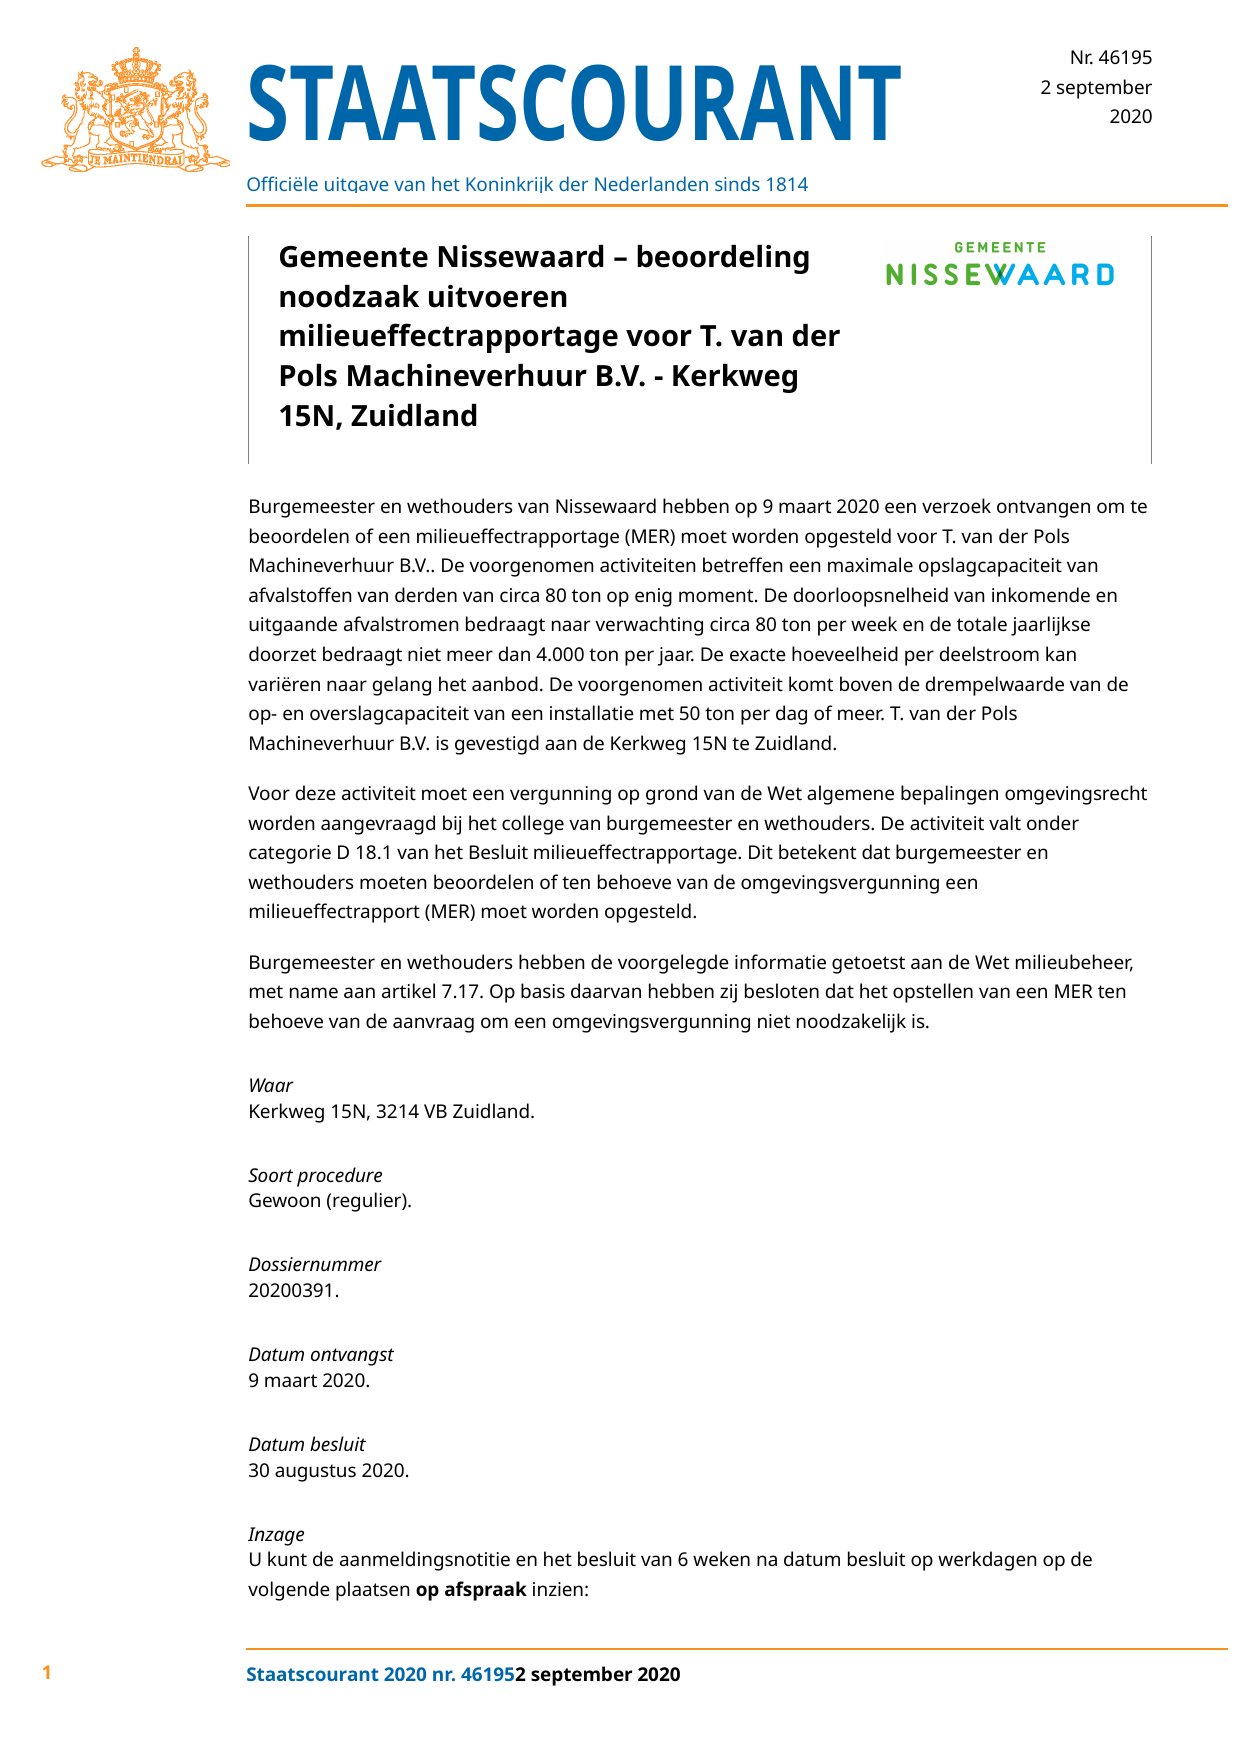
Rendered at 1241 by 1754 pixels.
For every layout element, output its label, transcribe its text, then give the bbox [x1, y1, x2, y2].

text Waar [248, 1072, 1152, 1098]
table_header Gemeente Nissewaard – beoordeling noodzaak uitvoeren milieueffectrapportage voor T. van der Pols Machineverhuur B.V. - Kerkweg 15N, Zuidland [249, 236, 850, 464]
text Datum besluit [248, 1431, 1152, 1457]
picture [882, 236, 1119, 291]
text Kerkweg 15N, 3214 VB Zuidland. [248, 1098, 1152, 1124]
text 9 maart 2020. [248, 1367, 1152, 1393]
text Inzage [248, 1521, 1152, 1546]
text Datum ontvangst [248, 1341, 1152, 1367]
text Soort procedure [248, 1162, 1152, 1188]
text Dossiernummer [248, 1252, 1152, 1277]
table_header [850, 236, 1151, 464]
text 30 augustus 2020. [248, 1457, 1152, 1482]
text Burgemeester en wethouders van Nissewaard hebben op 9 maart 2020 een verzoek ontvangen om te beoordelen of een milieueffectrapportage (MER) moet worden opgesteld voor T. van der Pols Machineverhuur B.V.. De voorgenomen activiteiten betreffen een maximale opslagcapaciteit van afvalstoffen van derden van circa 80 ton op enig moment. De doorloopsnelheid van inkomende en uitgaande afvalstromen bedraagt naar verwachting circa 80 ton per week en de totale jaarlijkse doorzet bedraagt niet meer dan 4.000 ton per jaar. De exacte hoeveelheid per deelstroom kan variëren naar gelang het aanbod. De voorgenomen activiteit komt boven de drempelwaarde van de op- en overslagcapaciteit van een installatie met 50 ton per dag of meer. T. van der Pols Machineverhuur B.V. is gevestigd aan de Kerkweg 15N te Zuidland. [248, 493, 1152, 756]
text 20200391. [248, 1277, 1152, 1303]
text Burgemeester en wethouders hebben de voorgelegde informatie getoetst aan de Wet milieubeheer, met name aan artikel 7.17. Op basis daarvan hebben zij besloten dat het opstellen van een MER ten behoeve van de aanvraag om een omgevingsvergunning niet noodzakelijk is. [248, 949, 1152, 1034]
text U kunt de aanmeldingsnotitie en het besluit van 6 weken na datum besluit op werkdagen op de volgende plaatsen op afspraak inzien: [248, 1546, 1152, 1602]
picture [41, 47, 231, 172]
text Voor deze activiteit moet een vergunning op grond van de Wet algemene bepalingen omgevingsrecht worden aangevraagd bij het college van burgemeester en wethouders. De activiteit valt onder categorie D 18.1 van het Besluit milieueffectrapportage. Dit betekent dat burgemeester en wethouders moeten beoordelen of ten behoeve van de omgevingsvergunning een milieueffectrapport (MER) moet worden opgesteld. [248, 780, 1152, 924]
text Gewoon (regulier). [248, 1188, 1152, 1213]
